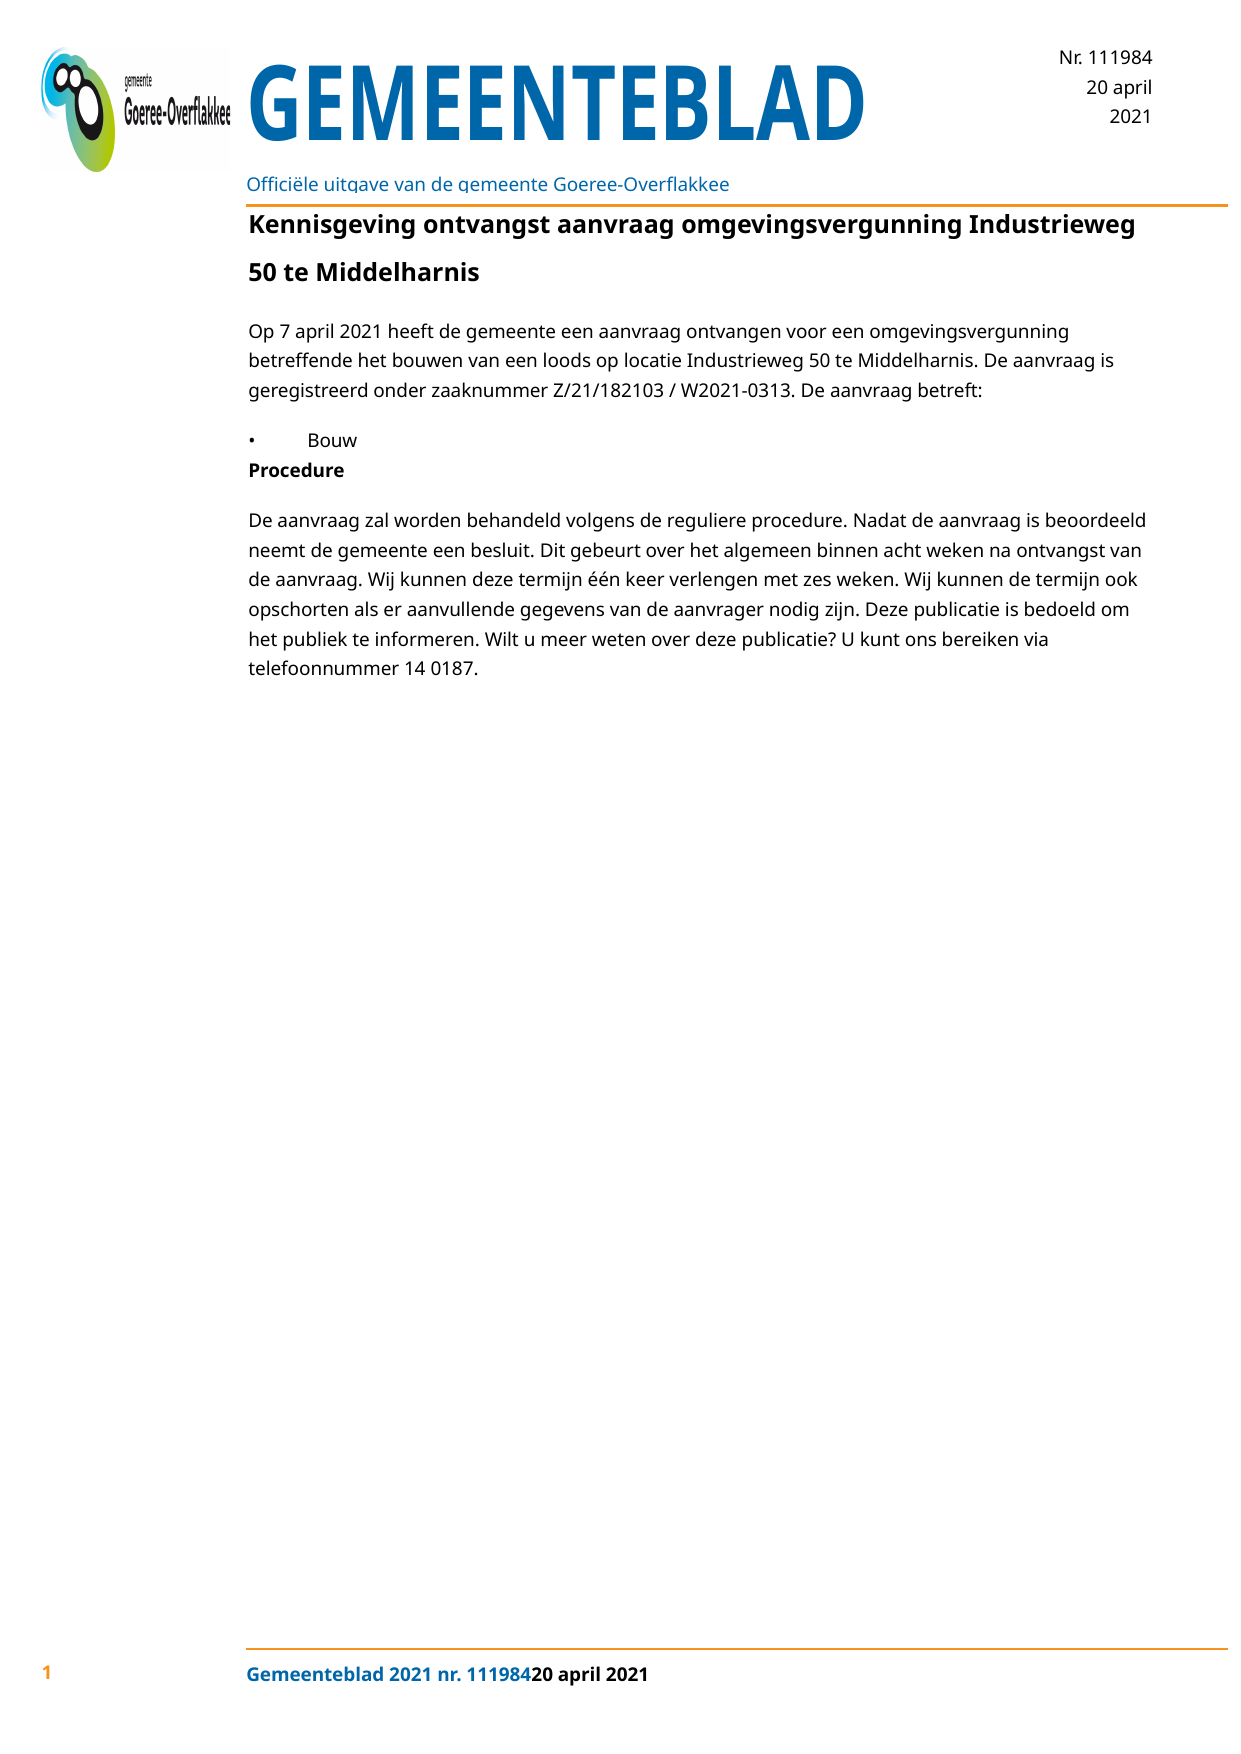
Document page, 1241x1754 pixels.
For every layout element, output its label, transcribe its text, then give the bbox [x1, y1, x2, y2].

text Kennisgeving ontvangst aanvraag omgevingsvergunning Industrieweg 50 te Middelharnis [248, 207, 1152, 288]
text Op 7 april 2021 heeft de gemeente een aanvraag ontvangen voor een omgevingsvergunning betreffende het bouwen van een loods op locatie Industrieweg 50 te Middelharnis. De aanvraag is geregistreerd onder zaaknummer Z/21/182103 / W2021-0313. De aanvraag betreft: [248, 318, 1152, 403]
text Procedure [248, 457, 1152, 483]
picture [41, 47, 231, 172]
text De aanvraag zal worden behandeld volgens de reguliere procedure. Nadat de aanvraag is beoordeeld neemt de gemeente een besluit. Dit gebeurt over het algemeen binnen acht weken na ontvangst van de aanvraag. Wij kunnen deze termijn één keer verlengen met zes weken. Wij kunnen de termijn ook opschorten als er aanvullende gegevens van de aanvrager nodig zijn. Deze publicatie is bedoeld om het publiek te informeren. Wilt u meer weten over deze publicatie? U kunt ons bereiken via telefoonnummer 14 0187. [248, 507, 1152, 681]
list Bouw [248, 427, 1152, 453]
